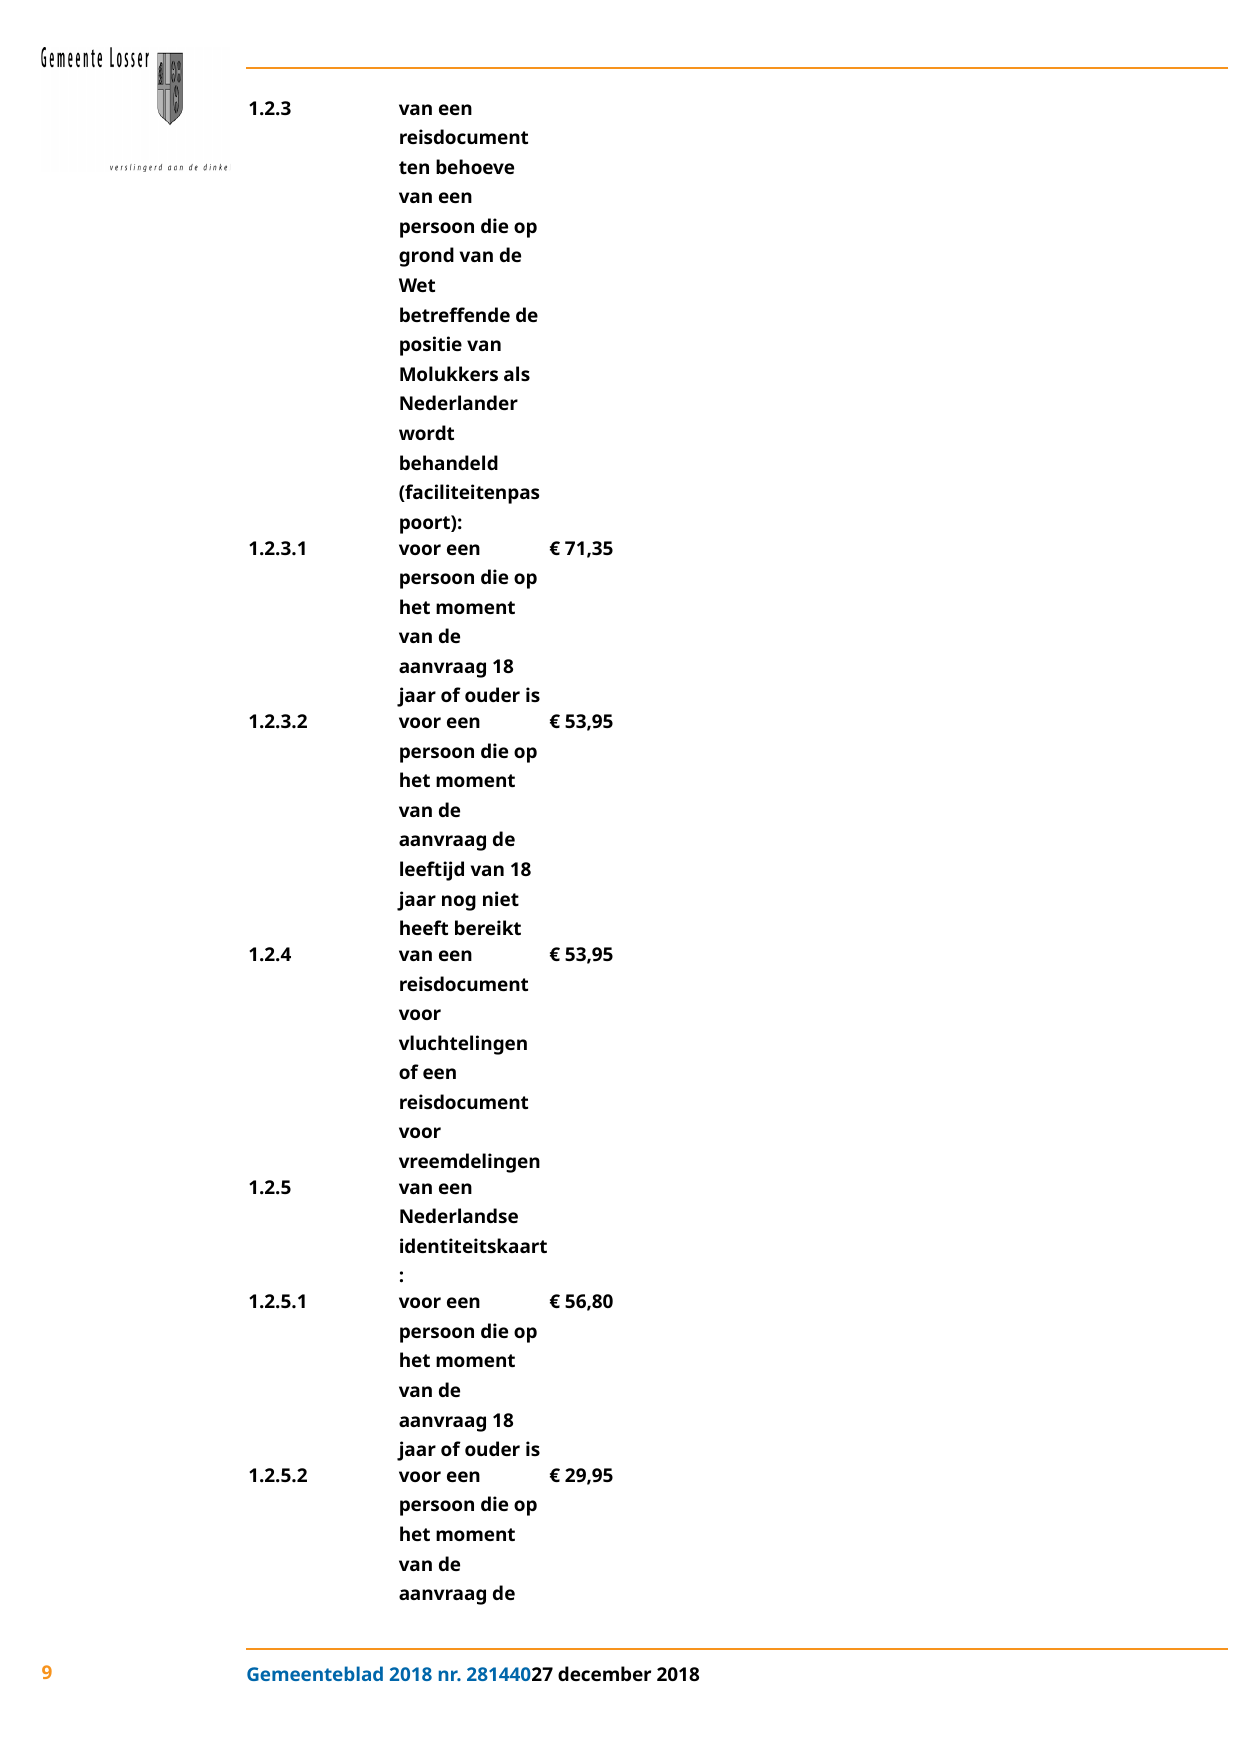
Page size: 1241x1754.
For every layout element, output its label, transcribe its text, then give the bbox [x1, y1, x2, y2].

table_cell 1.2.4 [248, 941, 398, 1174]
table_cell € 71,35 [549, 535, 700, 708]
table_cell € 29,95 [549, 1462, 700, 1606]
table_cell € 56,80 [549, 1289, 700, 1462]
table_cell 1.2.3.2 [248, 708, 398, 941]
table_cell 1.2.3.1 [248, 535, 398, 708]
table_cell [549, 1174, 700, 1288]
table_cell voor een persoon die op het moment van de aanvraag 18 jaar of ouder is [399, 1289, 549, 1462]
table_cell van een Nederlandse identiteitskaart: [399, 1174, 549, 1288]
table_cell van een reisdocument ten behoeve van een persoon die op grond van de Wet betreffende de positie van Molukkers als Nederlander wordt behandeld (faciliteitenpaspoort): [399, 95, 549, 535]
table_cell 1.2.3 [248, 95, 398, 535]
table_cell 1.2.5.2 [248, 1462, 398, 1606]
table_cell voor een persoon die op het moment van de aanvraag de leeftijd van 18 jaar nog niet heeft bereikt [399, 708, 549, 941]
table_cell voor een persoon die op het moment van de aanvraag 18 jaar of ouder is [399, 535, 549, 708]
table_cell voor een persoon die op het moment van de aanvraag de [399, 1462, 549, 1606]
table_cell 1.2.5 [248, 1174, 398, 1288]
picture [41, 47, 231, 172]
table_cell van een reisdocument voor vluchtelingen of een reisdocument voor vreemdelingen [399, 941, 549, 1174]
table_cell [549, 95, 700, 535]
table_cell € 53,95 [549, 941, 700, 1174]
table_cell € 53,95 [549, 708, 700, 941]
table_cell 1.2.5.1 [248, 1289, 398, 1462]
